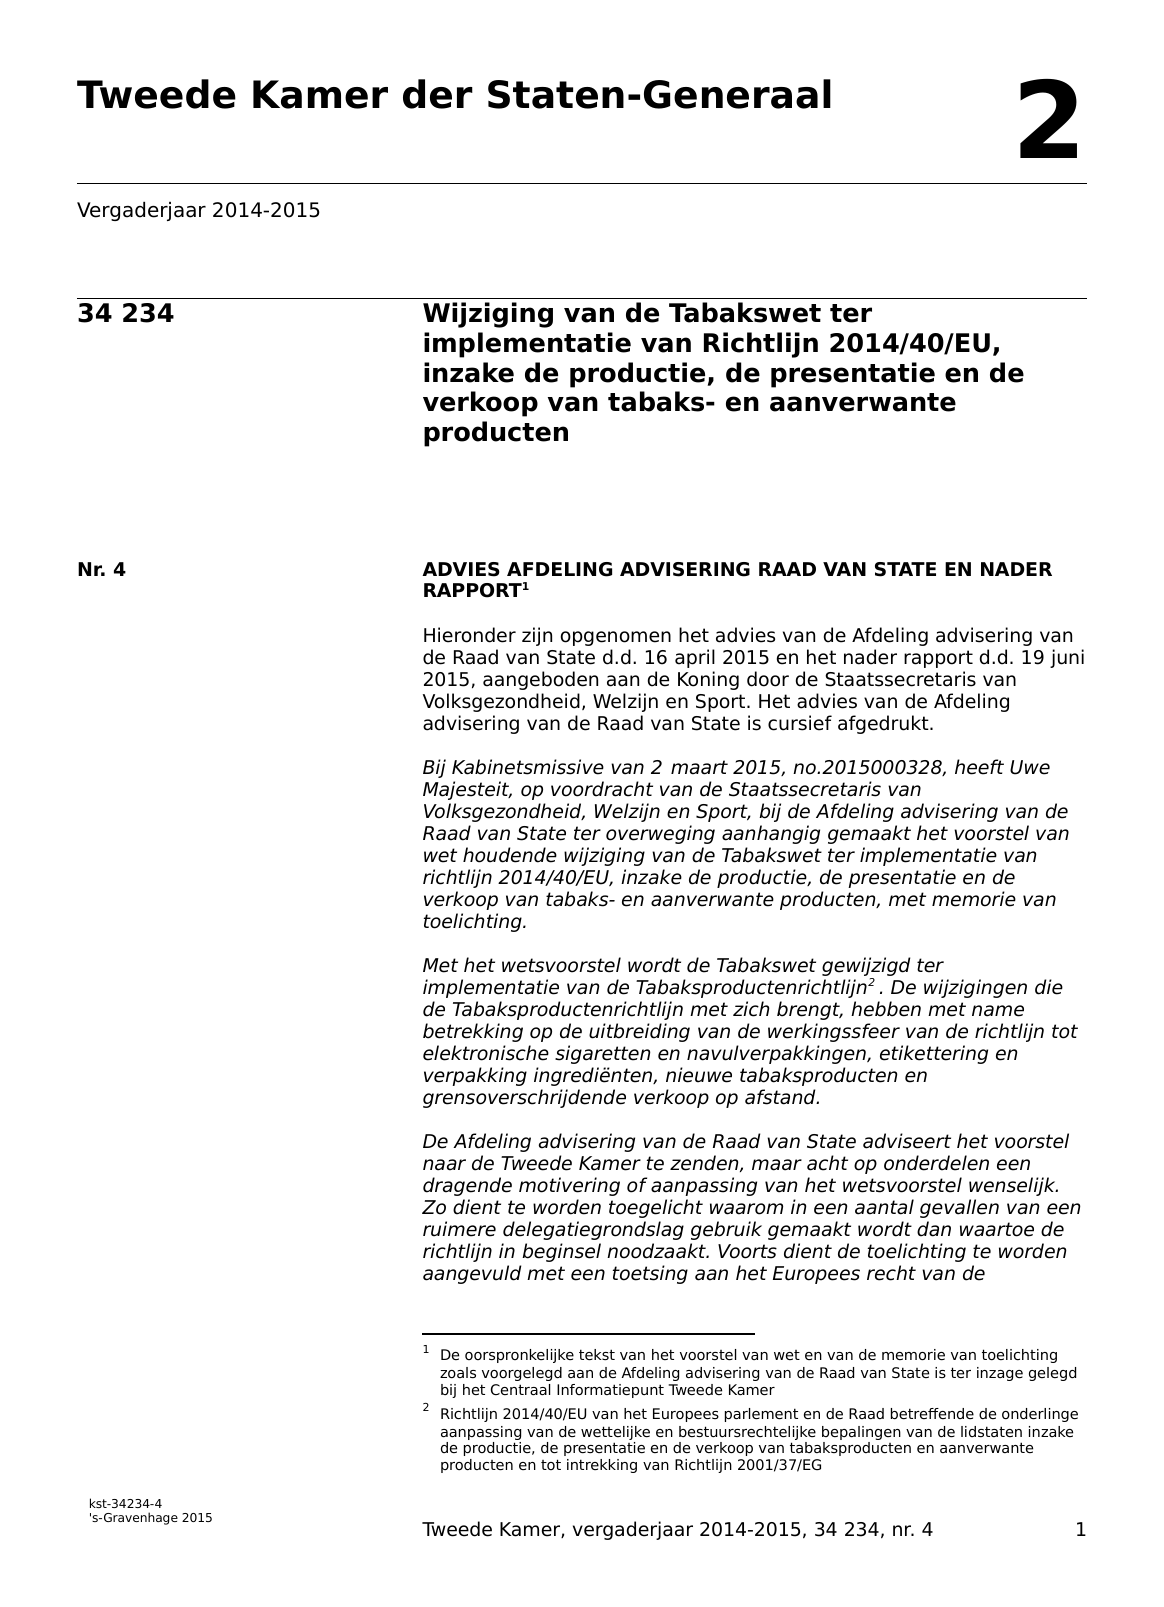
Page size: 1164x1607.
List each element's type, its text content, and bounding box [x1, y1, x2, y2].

text De oorspronkelijke tekst van het voorstel van wet en van de memorie van toelichting zoals voorgelegd aan de Afdeling advisering van de Raad van State is ter inzage gelegd bij het Centraal Informatiepunt Tweede Kamer [422, 1343, 1087, 1399]
table_header Tweede Kamer der Staten-Generaal [77, 59, 886, 183]
text 's-Gravenhage 2015 [88, 1511, 323, 1525]
table_cell Vergaderjaar 2014-2015 [77, 184, 1087, 298]
text Met het wetsvoorstel wordt de Tabakswet gewijzigd ter implementatie van de Tabaksproductenrichtlijn. De wijzigingen die de Tabaksproductenrichtlijn met zich brengt, hebben met name betrekking op de uitbreiding van de werkingssfeer van de richtlijn tot elektronische sigaretten en navulverpakkingen, etikettering en verpakking ingrediënten, nieuwe tabaksproducten en grensoverschrijdende verkoop op afstand. [422, 955, 1087, 1108]
text De Afdeling advisering van de Raad van State adviseert het voorstel naar de Tweede Kamer te zenden, maar acht op onderdelen een dragende motivering of aanpassing van het wetsvoorstel wenselijk. Zo dient te worden toegelicht waarom in een aantal gevallen van een ruimere delegatiegrondslag gebruik gemaakt wordt dan waartoe de richtlijn in beginsel noodzaakt. Voorts dient de toelichting te worden aangevuld met een toetsing aan het Europees recht van de [422, 1131, 1087, 1284]
text Bij Kabinetsmissive van 2 maart 2015, no.2015000328, heeft Uwe Majesteit, op voordracht van de Staatssecretaris van Volksgezondheid, Welzijn en Sport, bij de Afdeling advisering van de Raad van State ter overweging aanhangig gemaakt het voorstel van wet houdende wijziging van de Tabakswet ter implementatie van richtlijn 2014/40/EU, inzake de productie, de presentatie en de verkoop van tabaks- en aanverwante producten, met memorie van toelichting. [422, 757, 1087, 932]
text Richtlijn 2014/40/EU van het Europees parlement en de Raad betreffende de onderlinge aanpassing van de wettelijke en bestuursrechtelijke bepalingen van de lidstaten inzake de productie, de presentatie en de verkoop van tabaksproducten en aanverwante producten en tot intrekking van Richtlijn 2001/37/EG [422, 1402, 1087, 1474]
subtitle 34 234 Wijziging van de Tabakswet ter implementatie van Richtlijn 2014/40/EU, inzake de productie, de presentatie en de verkoop van tabaks- en aanverwante producten [77, 299, 1087, 447]
text kst-34234-4 [88, 1497, 323, 1511]
table_header 2 [886, 59, 1087, 183]
text Hieronder zijn opgenomen het advies van de Afdeling advisering van de Raad van State d.d. 16 april 2015 en het nader rapport d.d. 19 juni 2015, aangeboden aan de Koning door de Staatssecretaris van Volksgezondheid, Welzijn en Sport. Het advies van de Afdeling advisering van de Raad van State is cursief afgedrukt. [422, 624, 1087, 734]
subtitle Nr. 4 ADVIES AFDELING ADVISERING RAAD VAN STATE EN NADER RAPPORT [77, 558, 1087, 602]
